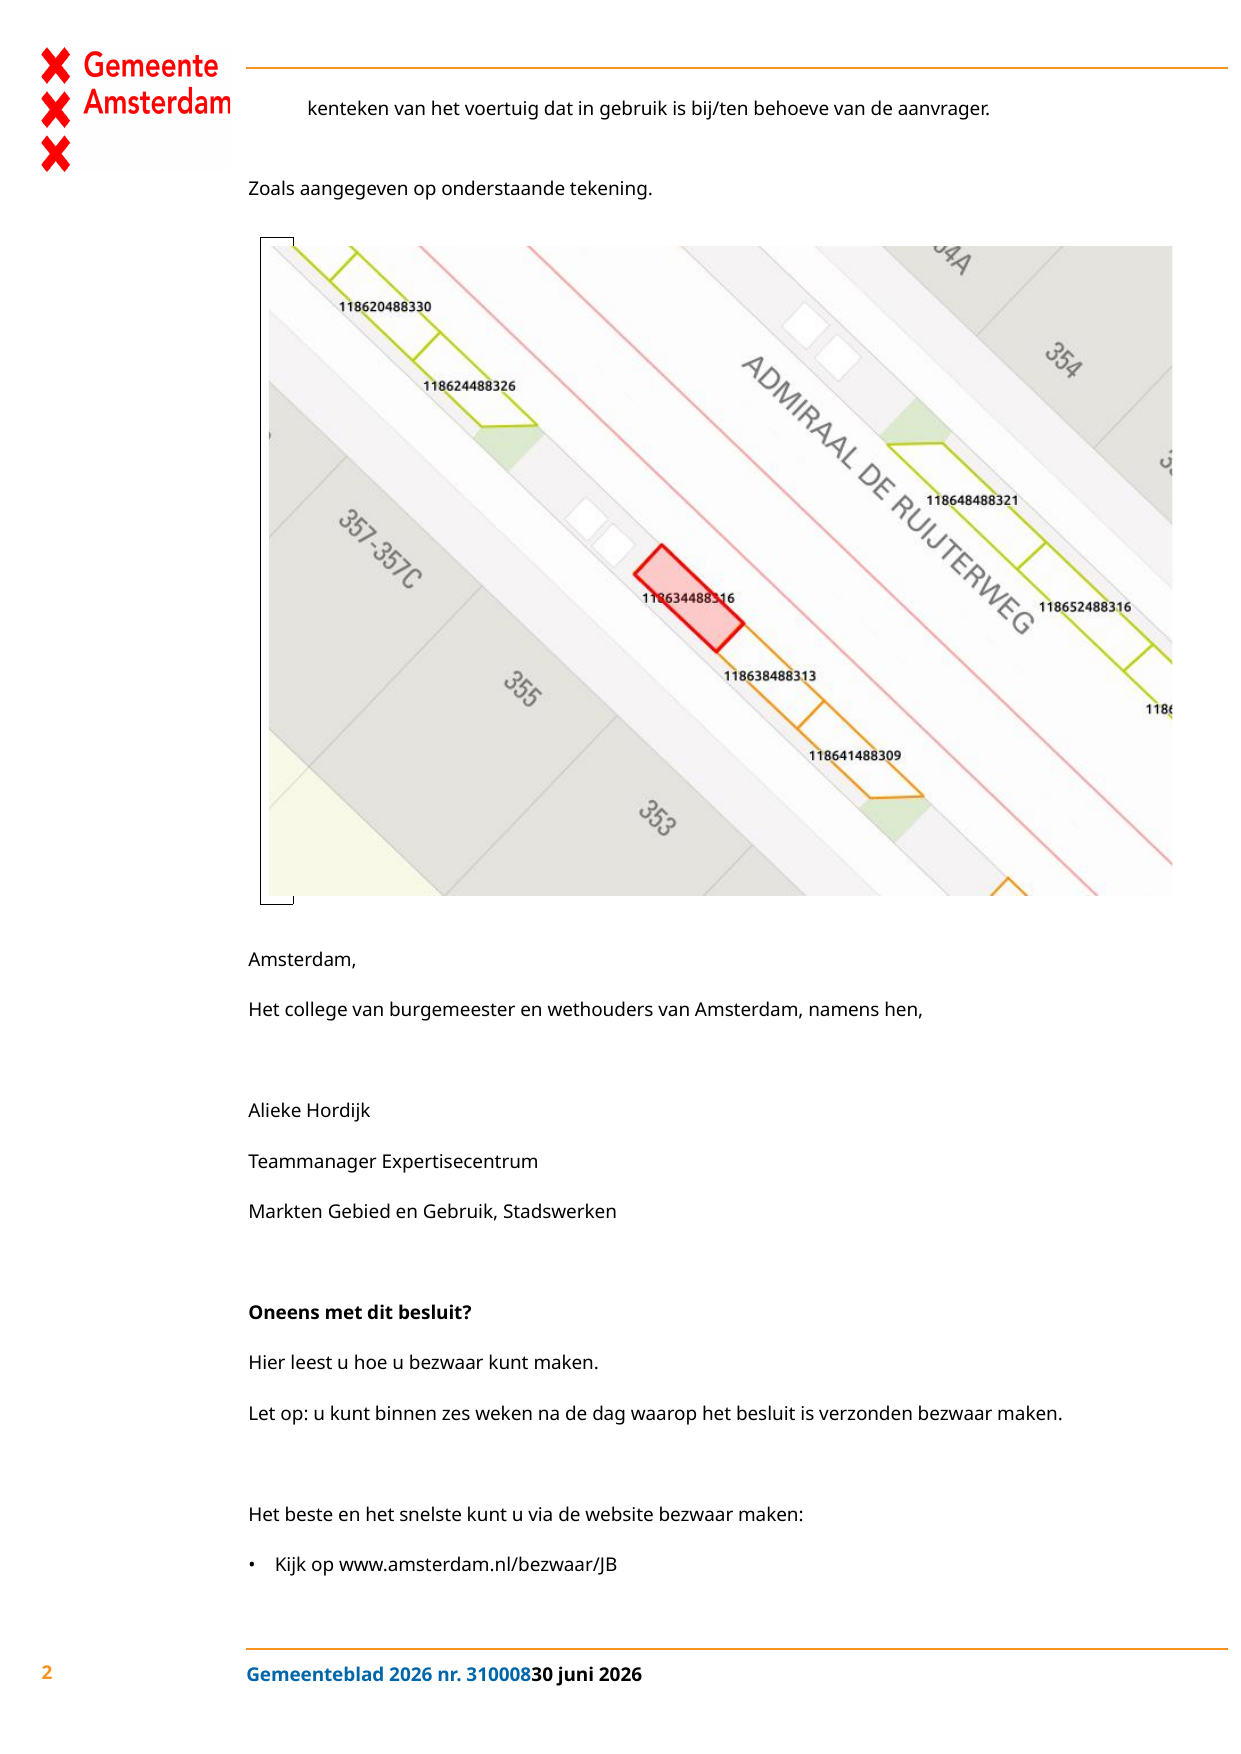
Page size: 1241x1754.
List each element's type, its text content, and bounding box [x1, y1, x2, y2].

text Zoals aangegeven op onderstaande tekening. [248, 175, 1152, 201]
text Alieke Hordijk [248, 1097, 1152, 1123]
text Hier leest u hoe u bezwaar kunt maken. [248, 1349, 1152, 1375]
text Het beste en het snelste kunt u via de website bezwaar maken: [248, 1501, 1152, 1527]
text • Kijk op www.amsterdam.nl/bezwaar/JB [248, 1551, 1152, 1577]
text Markten Gebied en Gebruik, Stadswerken [248, 1198, 1152, 1224]
text Amsterdam, [248, 946, 1152, 972]
text Het college van burgemeester en wethouders van Amsterdam, namens hen, [248, 997, 1152, 1022]
text Let op: u kunt binnen zes weken na de dag waarop het besluit is verzonden bezwaar maken. [248, 1400, 1152, 1426]
list kenteken van het voertuig dat in gebruik is bij/ten behoeve van de aanvrager. [248, 95, 1152, 121]
picture [41, 47, 231, 172]
text Teammanager Expertisecentrum [248, 1148, 1152, 1174]
picture [268, 246, 1173, 896]
text Oneens met dit besluit? [248, 1299, 1152, 1325]
